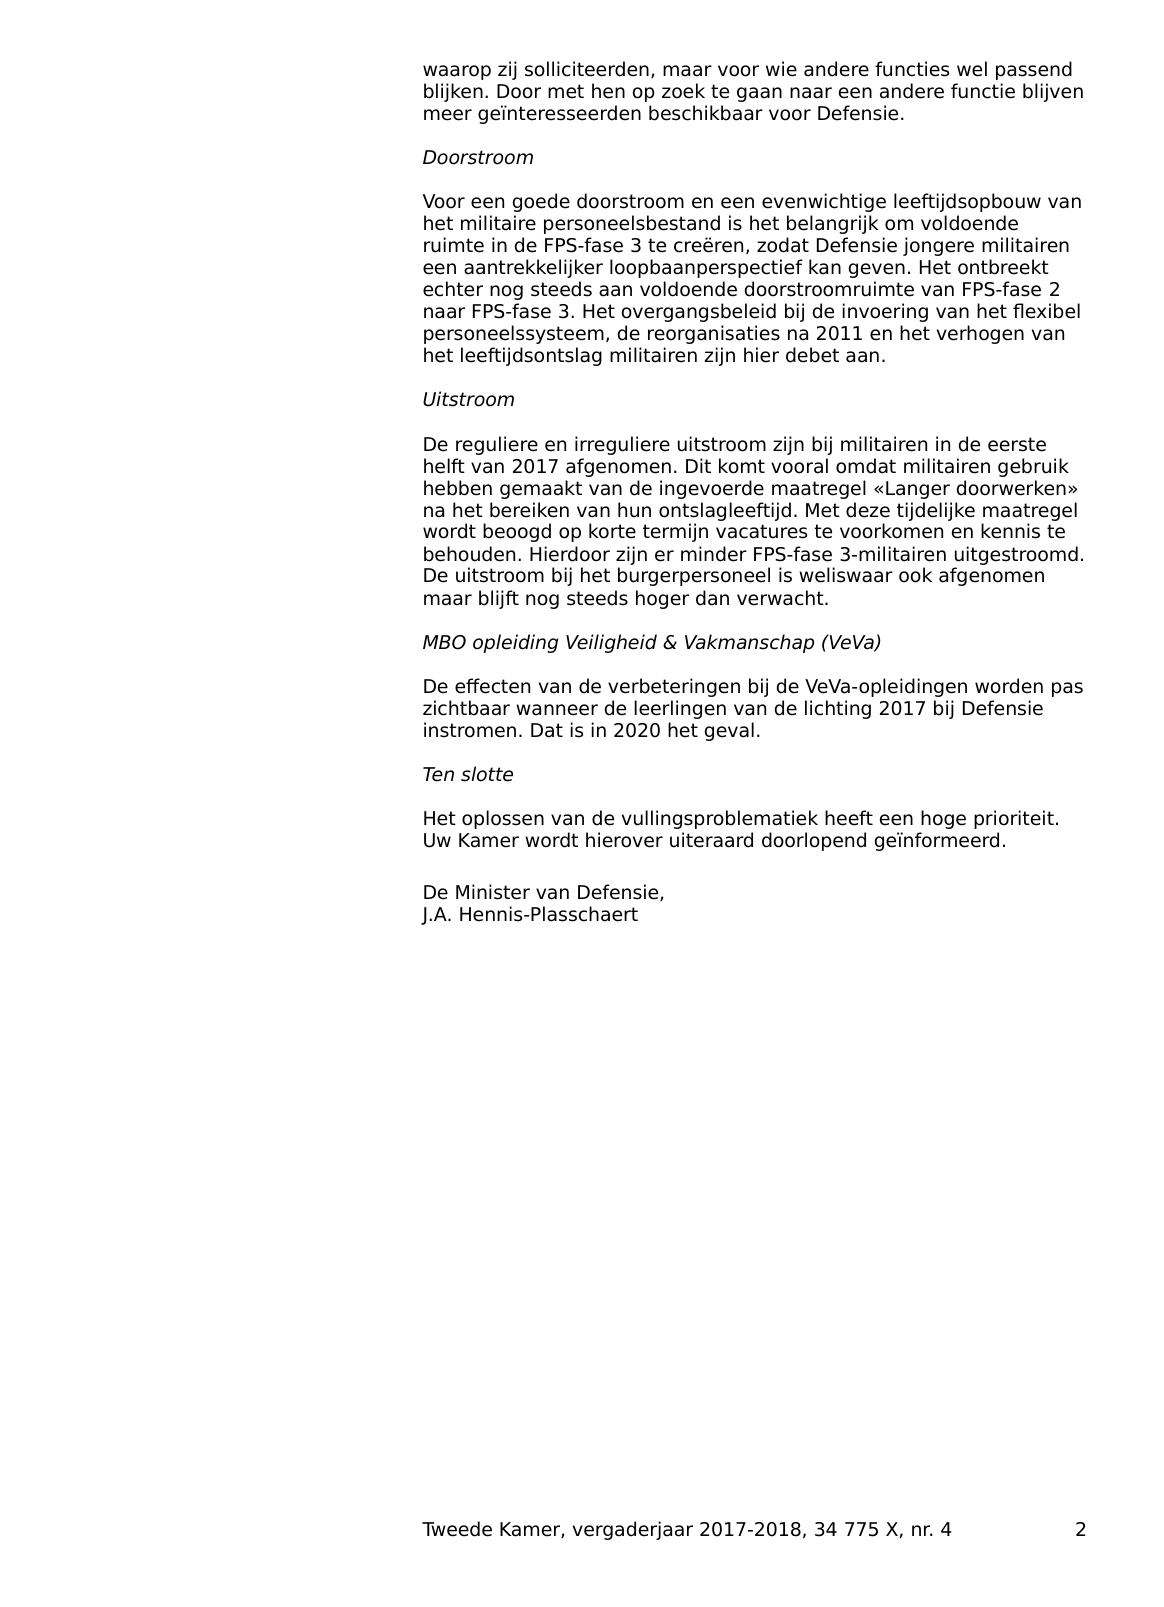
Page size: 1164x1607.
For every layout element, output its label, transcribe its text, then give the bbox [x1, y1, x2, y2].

subtitle MBO opleiding Veiligheid & Vakmanschap (VeVa) [422, 632, 1087, 653]
subtitle Uitstroom [422, 389, 1087, 411]
subtitle Ten slotte [422, 764, 1087, 786]
text De Minister van Defensie, J.A. Hennis-Plasschaert [422, 882, 1087, 926]
text Het oplossen van de vullingsproblematiek heeft een hoge prioriteit. Uw Kamer wordt hierover uiteraard doorlopend geïnformeerd. [422, 808, 1087, 852]
text Voor een goede doorstroom en een evenwichtige leeftijdsopbouw van het militaire personeelsbestand is het belangrijk om voldoende ruimte in de FPS-fase 3 te creëren, zodat Defensie jongere militairen een aantrekkelijker loopbaanperspectief kan geven. Het ontbreekt echter nog steeds aan voldoende doorstroomruimte van FPS-fase 2 naar FPS-fase 3. Het overgangsbeleid bij de invoering van het flexibel personeelssysteem, de reorganisaties na 2011 en het verhogen van het leeftijdsontslag militairen zijn hier debet aan. [422, 191, 1087, 367]
text De reguliere en irreguliere uitstroom zijn bij militairen in de eerste helft van 2017 afgenomen. Dit komt vooral omdat militairen gebruik hebben gemaakt van de ingevoerde maatregel «Langer doorwerken» na het bereiken van hun ontslagleeftijd. Met deze tijdelijke maatregel wordt beoogd op korte termijn vacatures te voorkomen en kennis te behouden. Hierdoor zijn er minder FPS-fase 3-militairen uitgestroomd. De uitstroom bij het burgerpersoneel is weliswaar ook afgenomen maar blijft nog steeds hoger dan verwacht. [422, 433, 1087, 609]
subtitle Doorstroom [422, 147, 1087, 169]
text waarop zij solliciteerden, maar voor wie andere functies wel passend blijken. Door met hen op zoek te gaan naar een andere functie blijven meer geïnteresseerden beschikbaar voor Defensie. [422, 59, 1087, 125]
text De effecten van de verbeteringen bij de VeVa-opleidingen worden pas zichtbaar wanneer de leerlingen van de lichting 2017 bij Defensie instromen. Dat is in 2020 het geval. [422, 676, 1087, 742]
